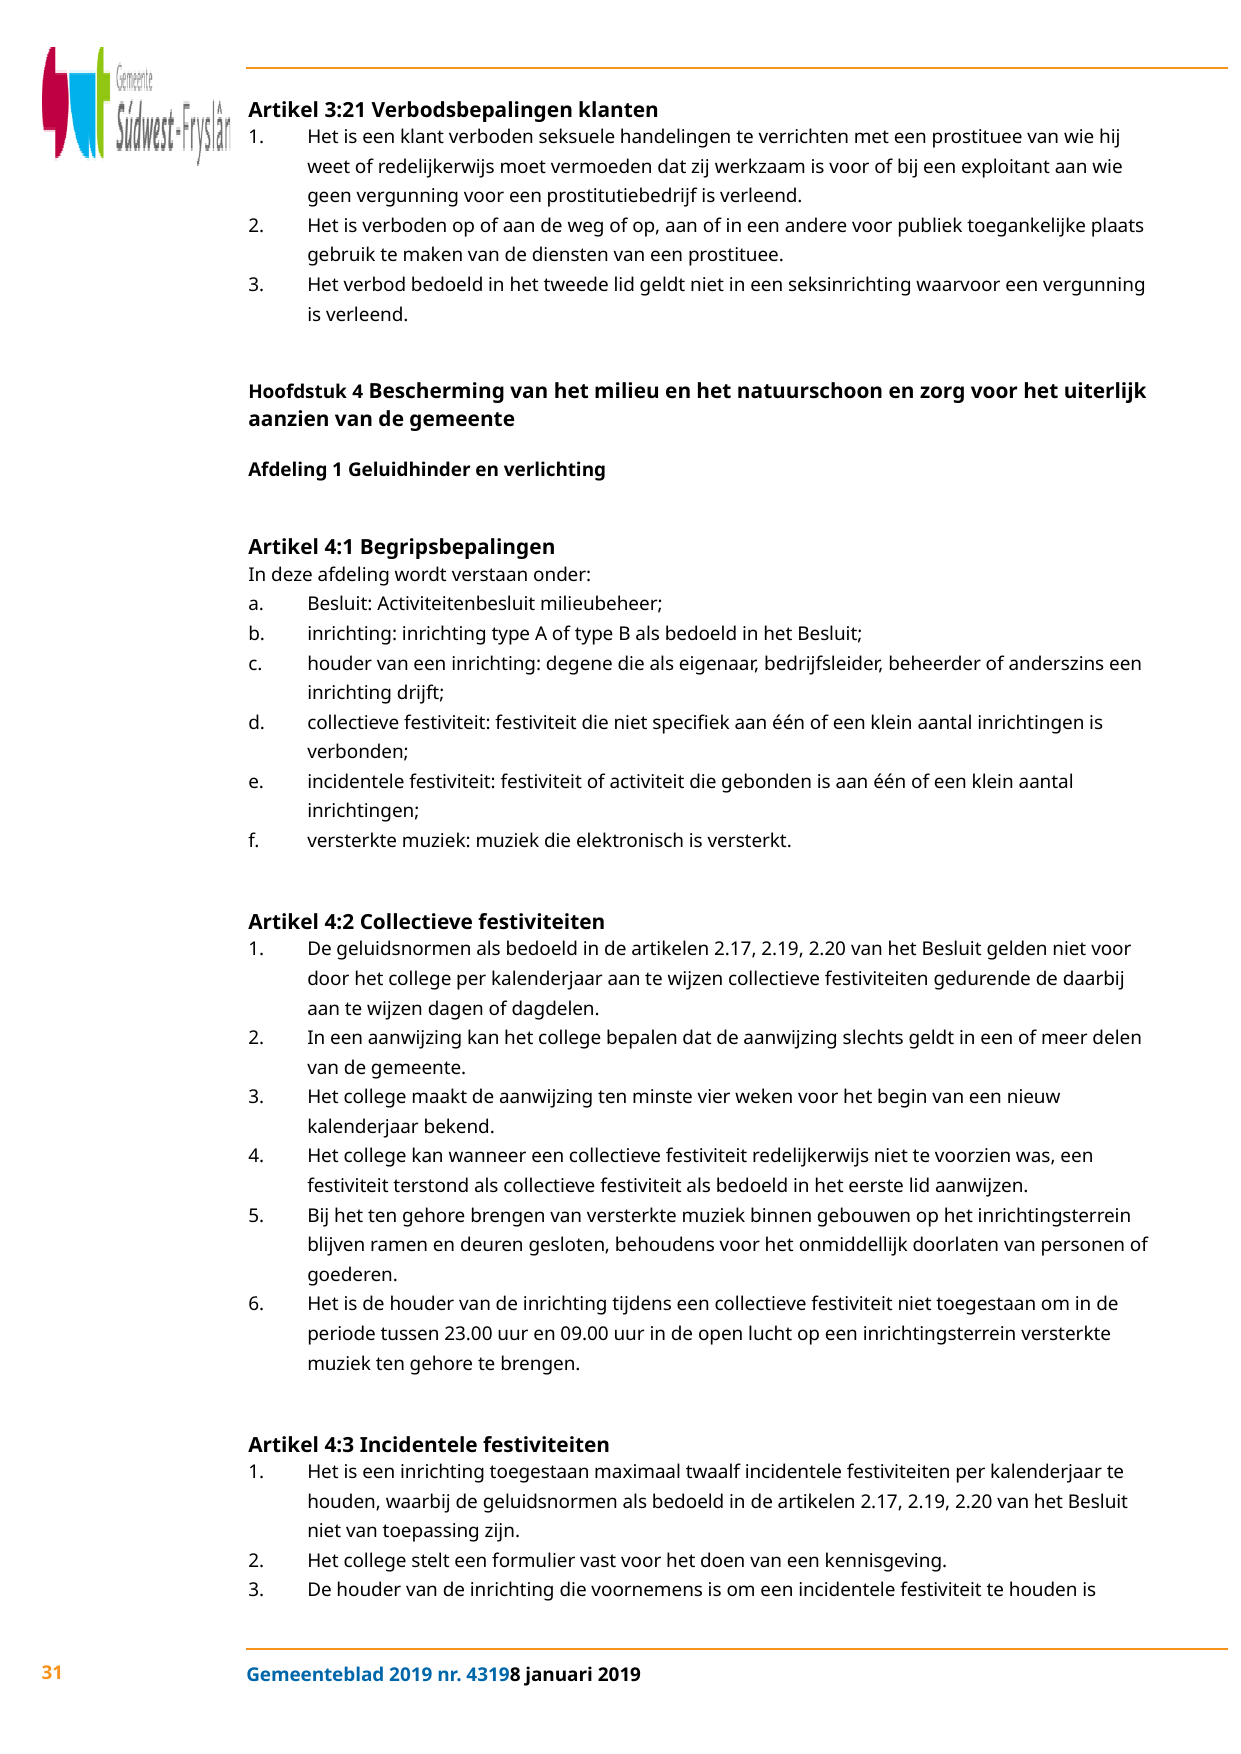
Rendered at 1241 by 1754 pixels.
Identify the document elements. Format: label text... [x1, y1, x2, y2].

text In deze afdeling wordt verstaan onder: [248, 561, 1152, 587]
list inrichting: inrichting type A of type B als bedoeld in het Besluit; [248, 620, 1152, 646]
list De houder van de inrichting die voornemens is om een incidentele festiviteit te houden is [248, 1577, 1152, 1602]
list Het college kan wanneer een collectieve festiviteit redelijkerwijs niet te voorzien was, een festiviteit terstond als collectieve festiviteit als bedoeld in het eerste lid aanwijzen. [248, 1143, 1152, 1198]
text Artikel 3:21 Verbodsbepalingen klanten [248, 95, 1152, 123]
picture [41, 47, 231, 172]
list incidentele festiviteit: festiviteit of activiteit die gebonden is aan één of een klein aantal inrichtingen; [248, 768, 1152, 823]
list Het verbod bedoeld in het tweede lid geldt niet in een seksinrichting waarvoor een vergunning is verleend. [248, 271, 1152, 326]
list Het is verboden op of aan de weg of op, aan of in een andere voor publiek toegankelijke plaats gebruik te maken van de diensten van een prostituee. [248, 212, 1152, 267]
list versterkte muziek: muziek die elektronisch is versterkt. [248, 827, 1152, 853]
list Besluit: Activiteitenbesluit milieubeheer; [248, 591, 1152, 616]
list houder van een inrichting: degene die als eigenaar, bedrijfsleider, beheerder of anderszins een inrichting drijft; [248, 650, 1152, 705]
list Het is de houder van de inrichting tijdens een collectieve festiviteit niet toegestaan om in de periode tussen 23.00 uur en 09.00 uur in de open lucht op een inrichtingsterrein versterkte muziek ten gehore te brengen. [248, 1291, 1152, 1376]
text Hoofdstuk 4 Bescherming van het milieu en het natuurschoon en zorg voor het uiterlijk aanzien van de gemeente [248, 376, 1152, 433]
list Het is een klant verboden seksuele handelingen te verrichten met een prostituee van wie hij weet of redelijkerwijs moet vermoeden dat zij werkzaam is voor of bij een exploitant aan wie geen vergunning voor een prostitutiebedrijf is verleend. [248, 123, 1152, 208]
list Het is een inrichting toegestaan maximaal twaalf incidentele festiviteiten per kalenderjaar te houden, waarbij de geluidsnormen als bedoeld in de artikelen 2.17, 2.19, 2.20 van het Besluit niet van toepassing zijn. [248, 1458, 1152, 1543]
list Het college maakt de aanwijzing ten minste vier weken voor het begin van een nieuw kalenderjaar bekend. [248, 1083, 1152, 1139]
text Artikel 4:2 Collectieve festiviteiten [248, 907, 1152, 936]
list In een aanwijzing kan het college bepalen dat de aanwijzing slechts geldt in een of meer delen van de gemeente. [248, 1024, 1152, 1080]
text Afdeling 1 Geluidhinder en verlichting [248, 454, 1152, 482]
list De geluidsnormen als bedoeld in de artikelen 2.17, 2.19, 2.20 van het Besluit gelden niet voor door het college per kalenderjaar aan te wijzen collectieve festiviteiten gedurende de daarbij aan te wijzen dagen of dagdelen. [248, 936, 1152, 1021]
list Bij het ten gehore brengen van versterkte muziek binnen gebouwen op het inrichtingsterrein blijven ramen en deuren gesloten, behoudens voor het onmiddellijk doorlaten van personen of goederen. [248, 1202, 1152, 1287]
list collectieve festiviteit: festiviteit die niet specifiek aan één of een klein aantal inrichtingen is verbonden; [248, 709, 1152, 764]
text Artikel 4:1 Begripsbepalingen [248, 532, 1152, 561]
text Artikel 4:3 Incidentele festiviteiten [248, 1430, 1152, 1458]
list Het college stelt een formulier vast voor het doen van een kennisgeving. [248, 1547, 1152, 1573]
